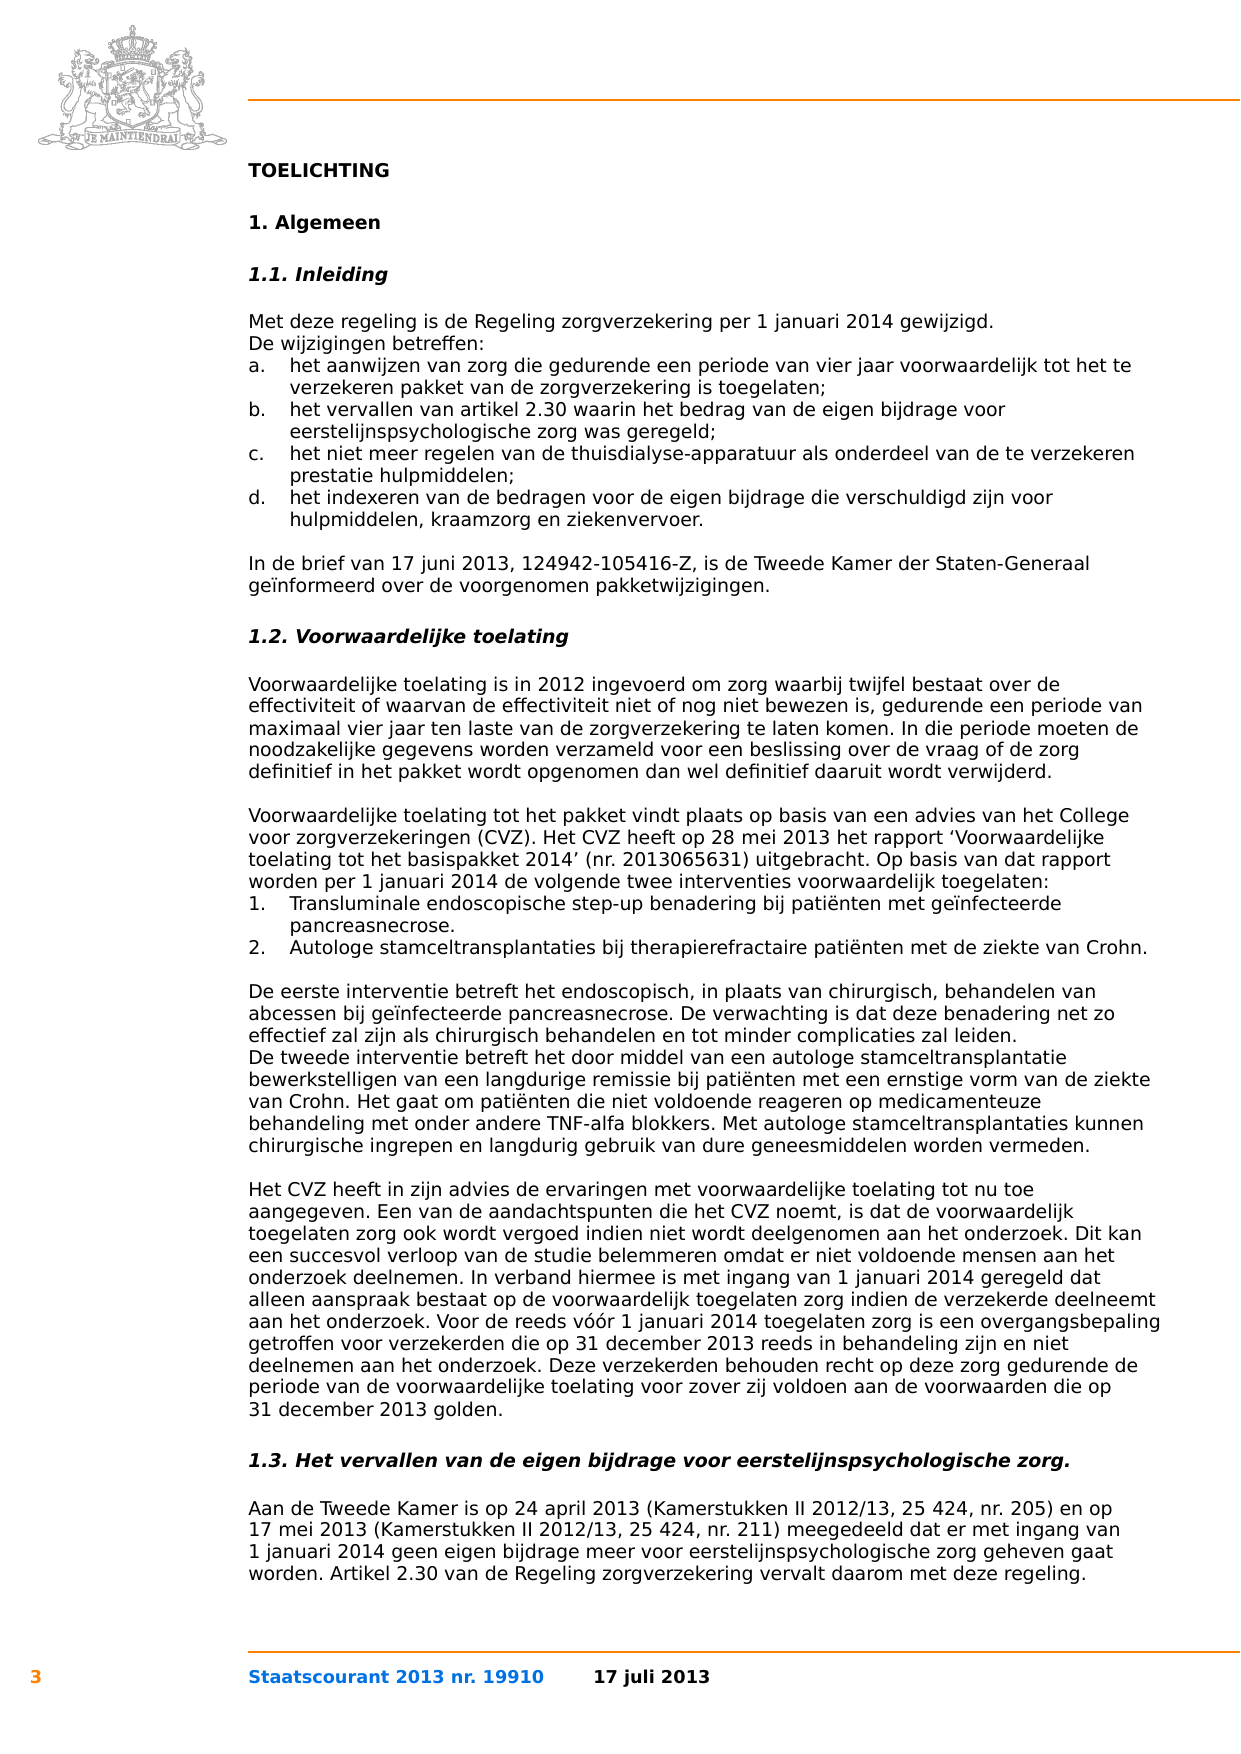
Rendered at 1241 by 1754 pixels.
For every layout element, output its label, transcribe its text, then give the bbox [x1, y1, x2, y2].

text a. het aanwijzen van zorg die gedurende een periode van vier jaar voorwaardelijk tot het te verzekeren pakket van de zorgverzekering is toegelaten; [248, 355, 1163, 399]
text Het CVZ heeft in zijn advies de ervaringen met voorwaardelijke toelating tot nu toe aangegeven. Een van de aandachtspunten die het CVZ noemt, is dat de voorwaardelijk toegelaten zorg ook wordt vergoed indien niet wordt deelgenomen aan het onderzoek. Dit kan een succesvol verloop van de studie belemmeren omdat er niet voldoende mensen aan het onderzoek deelnemen. In verband hiermee is met ingang van 1 januari 2014 geregeld dat alleen aanspraak bestaat op de voorwaardelijk toegelaten zorg indien de verzekerde deelneemt aan het onderzoek. Voor de reeds vóór 1 januari 2014 toegelaten zorg is een overgangsbepaling getroffen voor verzekerden die op 31 december 2013 reeds in behandeling zijn en niet deelnemen aan het onderzoek. Deze verzekerden behouden recht op deze zorg gedurende de periode van de voorwaardelijke toelating voor zover zij voldoen aan de voorwaarden die op 31 december 2013 golden. [248, 1179, 1163, 1420]
picture [38, 25, 227, 150]
text b. het vervallen van artikel 2.30 waarin het bedrag van de eigen bijdrage voor eerstelijnspsychologische zorg was geregeld; [248, 399, 1163, 443]
text De eerste interventie betreft het endoscopisch, in plaats van chirurgisch, behandelen van abcessen bij geïnfecteerde pancreasnecrose. De verwachting is dat deze benadering net zo effectief zal zijn als chirurgisch behandelen en tot minder complicaties zal leiden. [248, 981, 1163, 1047]
text De tweede interventie betreft het door middel van een autologe stamceltransplantatie bewerkstelligen van een langdurige remissie bij patiënten met een ernstige vorm van de ziekte van Crohn. Het gaat om patiënten die niet voldoende reageren op medicamenteuze behandeling met onder andere TNF-alfa blokkers. Met autologe stamceltransplantaties kunnen chirurgische ingrepen en langdurig gebruik van dure geneesmiddelen worden vermeden. [248, 1047, 1163, 1157]
text 1. Transluminale endoscopische step-up benadering bij patiënten met geïnfecteerde pancreasnecrose. [248, 893, 1163, 937]
subtitle 1. Algemeen [248, 212, 1163, 234]
text Voorwaardelijke toelating is in 2012 ingevoerd om zorg waarbij twijfel bestaat over de effectiviteit of waarvan de effectiviteit niet of nog niet bewezen is, gedurende een periode van maximaal vier jaar ten laste van de zorgverzekering te laten komen. In die periode moeten de noodzakelijke gegevens worden verzameld voor een beslissing over de vraag of de zorg definitief in het pakket wordt opgenomen dan wel definitief daaruit wordt verwijderd. [248, 673, 1163, 783]
text Voorwaardelijke toelating tot het pakket vindt plaats op basis van een advies van het College voor zorgverzekeringen (CVZ). Het CVZ heeft op 28 mei 2013 het rapport ‘Voorwaardelijke toelating tot het basispakket 2014’ (nr. 2013065631) uitgebracht. Op basis van dat rapport worden per 1 januari 2014 de volgende twee interventies voorwaardelijk toegelaten: [248, 805, 1163, 893]
text Aan de Tweede Kamer is op 24 april 2013 (Kamerstukken II 2012/13, 25 424, nr. 205) en op 17 mei 2013 (Kamerstukken II 2012/13, 25 424, nr. 211) meegedeeld dat er met ingang van 1 januari 2014 geen eigen bijdrage meer voor eerstelijnspsychologische zorg geheven gaat worden. Artikel 2.30 van de Regeling zorgverzekering vervalt daarom met deze regeling. [248, 1497, 1163, 1585]
subtitle TOELICHTING [248, 160, 1163, 182]
text Met deze regeling is de Regeling zorgverzekering per 1 januari 2014 gewijzigd. [248, 311, 1163, 333]
text In de brief van 17 juni 2013, 124942-105416-Z, is de Tweede Kamer der Staten-Generaal geïnformeerd over de voorgenomen pakketwijzigingen. [248, 552, 1163, 596]
text c. het niet meer regelen van de thuisdialyse-apparatuur als onderdeel van de te verzekeren prestatie hulpmiddelen; [248, 443, 1163, 487]
text De wijzigingen betreffen: [248, 333, 1163, 355]
subtitle 1.2. Voorwaardelijke toelating [248, 626, 1163, 648]
text 2. Autologe stamceltransplantaties bij therapierefractaire patiënten met de ziekte van Crohn. [248, 937, 1163, 959]
subtitle 1.3. Het vervallen van de eigen bijdrage voor eerstelijnspsychologische zorg. [248, 1450, 1163, 1472]
text d. het indexeren van de bedragen voor de eigen bijdrage die verschuldigd zijn voor hulpmiddelen, kraamzorg en ziekenvervoer. [248, 487, 1163, 531]
subtitle 1.1. Inleiding [248, 264, 1163, 286]
